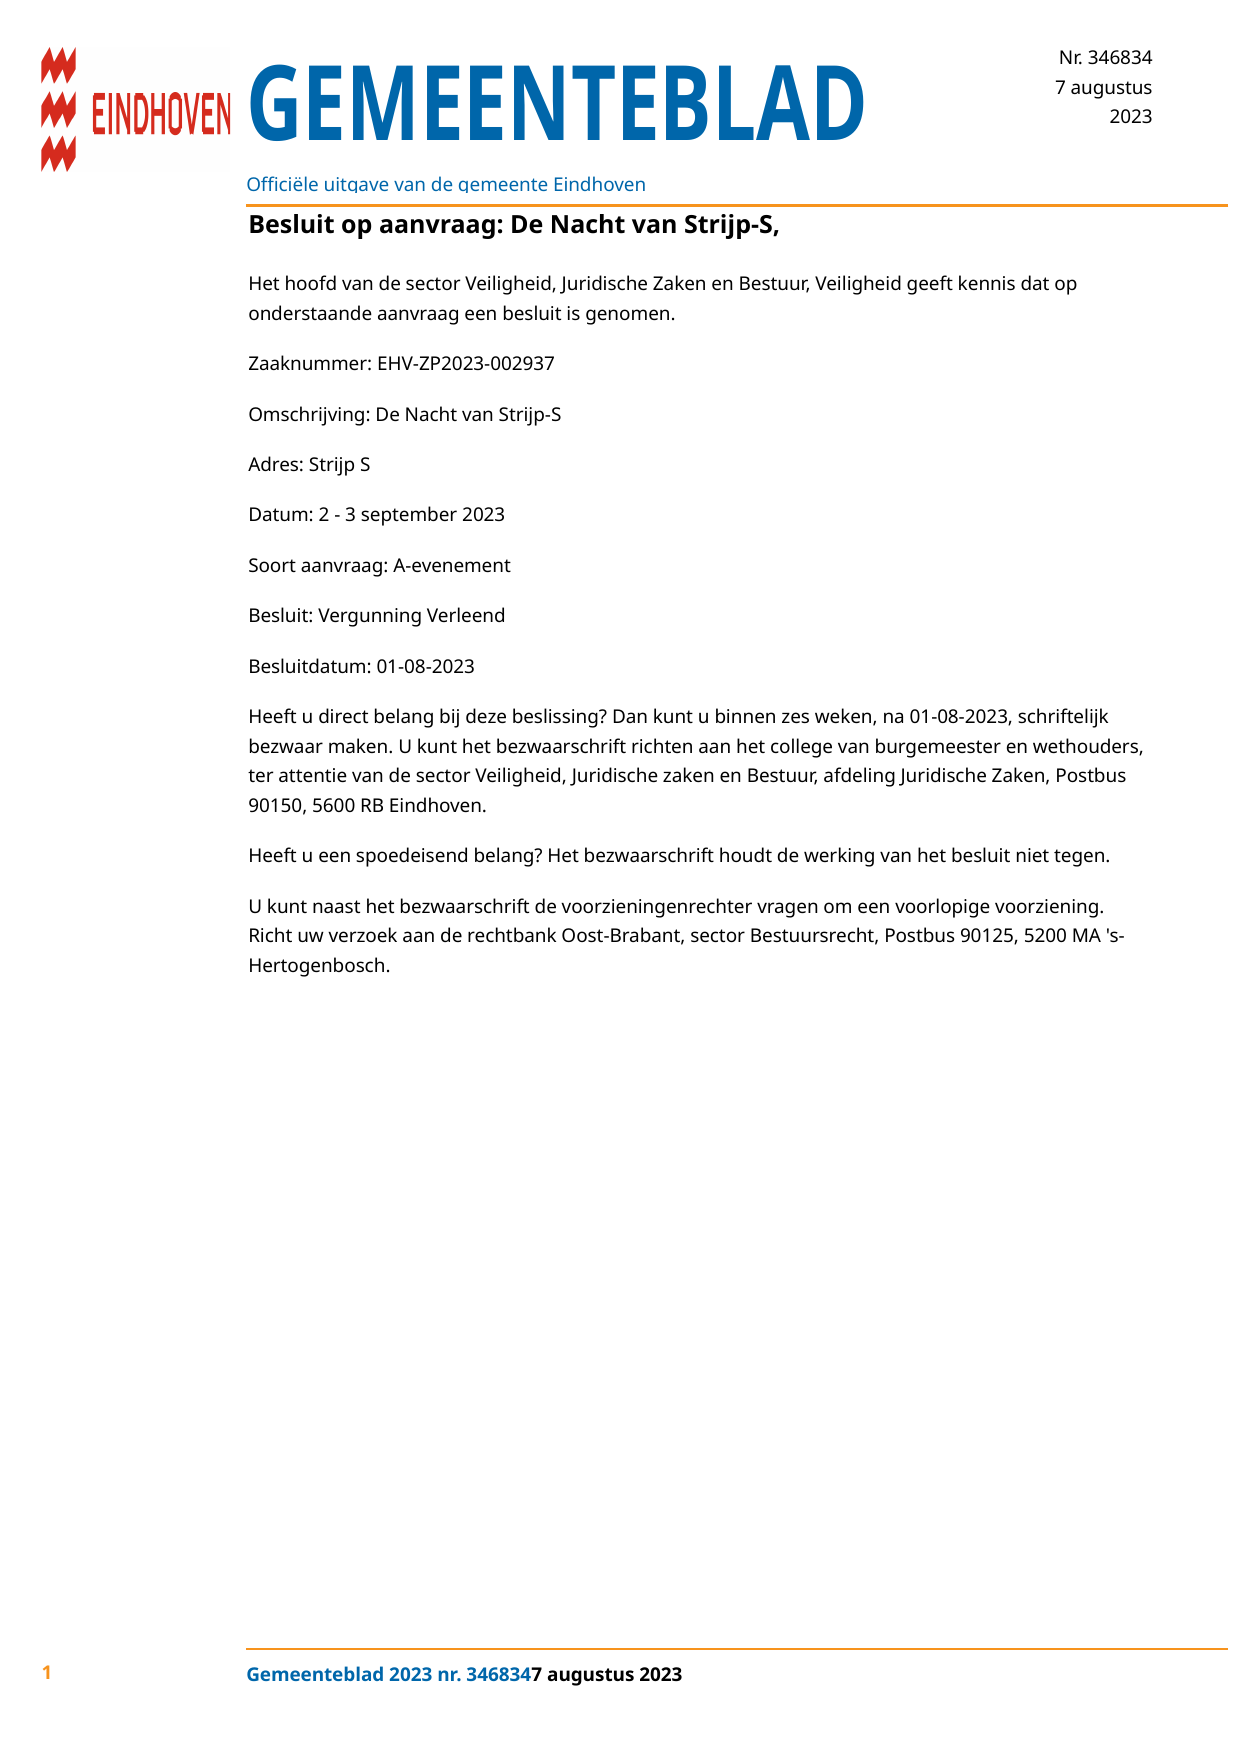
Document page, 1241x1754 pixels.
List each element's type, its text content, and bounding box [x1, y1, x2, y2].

text Besluit: Vergunning Verleend [248, 602, 1152, 628]
text Datum: 2 - 3 september 2023 [248, 502, 1152, 527]
text Heeft u een spoedeisend belang? Het bezwaarschrift houdt de werking van het besluit niet tegen. [248, 842, 1152, 868]
text Besluitdatum: 01-08-2023 [248, 653, 1152, 678]
text Heeft u direct belang bij deze beslissing? Dan kunt u binnen zes weken, na 01-08-2023, schriftelijk bezwaar maken. U kunt het bezwaarschrift richten aan het college van burgemeester en wethouders, ter attentie van de sector Veiligheid, Juridische zaken en Bestuur, afdeling Juridische Zaken, Postbus 90150, 5600 RB Eindhoven. [248, 703, 1152, 818]
text Omschrijving: De Nacht van Strijp-S [248, 401, 1152, 426]
text Het hoofd van de sector Veiligheid, Juridische Zaken en Bestuur, Veiligheid geeft kennis dat op onderstaande aanvraag een besluit is genomen. [248, 270, 1152, 326]
text Zaaknummer: EHV-ZP2023-002937 [248, 350, 1152, 376]
text Besluit op aanvraag: De Nacht van Strijp-S, [248, 207, 1152, 241]
text U kunt naast het bezwaarschrift de voorzieningenrechter vragen om een voorlopige voorziening. Richt uw verzoek aan de rechtbank Oost-Brabant, sector Bestuursrecht, Postbus 90125, 5200 MA 's-Hertogenbosch. [248, 893, 1152, 978]
text Adres: Strijp S [248, 451, 1152, 477]
picture [41, 47, 231, 172]
text Soort aanvraag: A-evenement [248, 552, 1152, 578]
